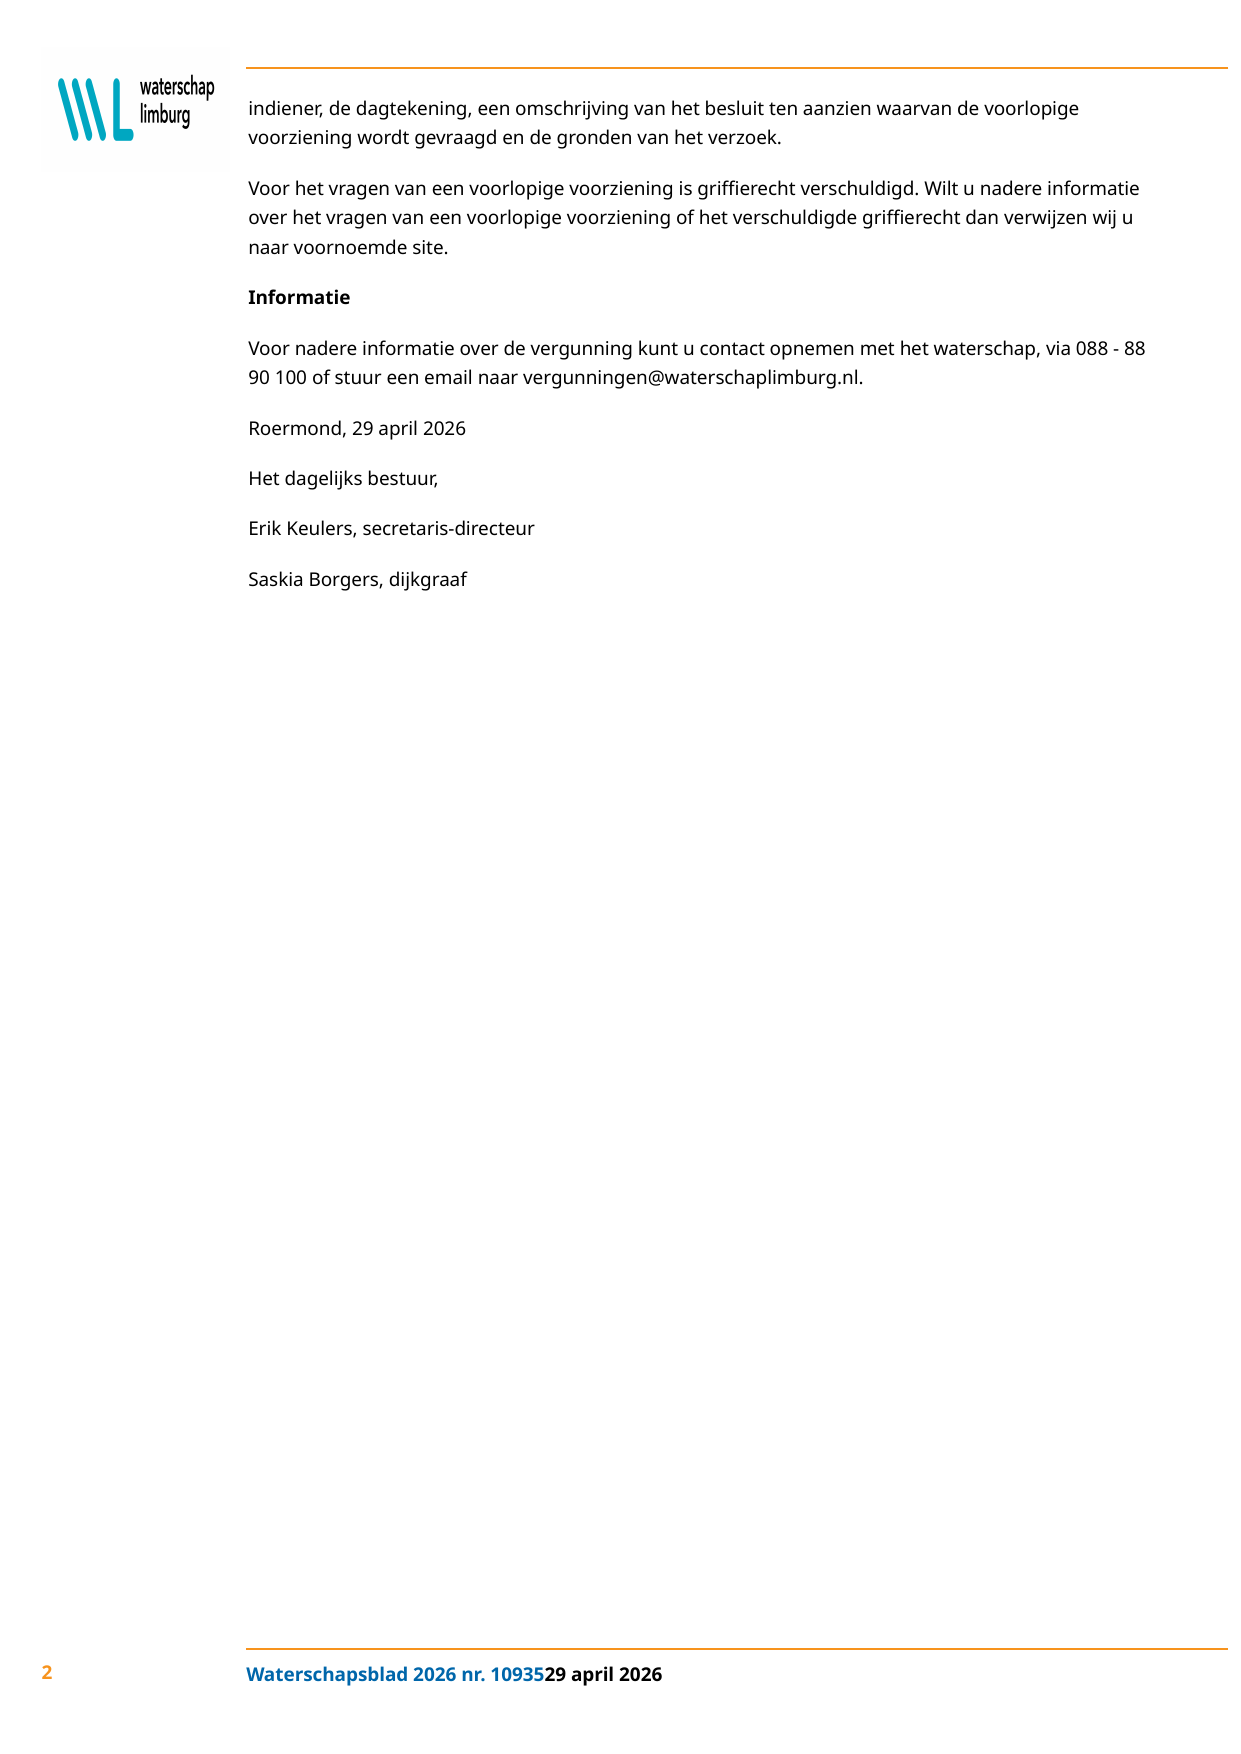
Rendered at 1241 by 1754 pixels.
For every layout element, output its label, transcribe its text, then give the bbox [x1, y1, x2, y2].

text Saskia Borgers, dijkgraaf [248, 566, 1152, 592]
picture [41, 47, 231, 172]
text Voor het vragen van een voorlopige voorziening is griffierecht verschuldigd. Wilt u nadere informatie over het vragen van een voorlopige voorziening of het verschuldigde griffierecht dan verwijzen wij u naar voornoemde site. [248, 175, 1152, 260]
text Roermond, 29 april 2026 [248, 415, 1152, 441]
text Informatie [248, 284, 1152, 310]
text Voor nadere informatie over de vergunning kunt u contact opnemen met het waterschap, via 088 - 88 90 100 of stuur een email naar vergunningen@waterschaplimburg.nl. [248, 335, 1152, 390]
text indiener, de dagtekening, een omschrijving van het besluit ten aanzien waarvan de voorlopige voorziening wordt gevraagd en de gronden van het verzoek. [248, 95, 1152, 150]
text Erik Keulers, secretaris-directeur [248, 516, 1152, 541]
text Het dagelijks bestuur, [248, 465, 1152, 491]
